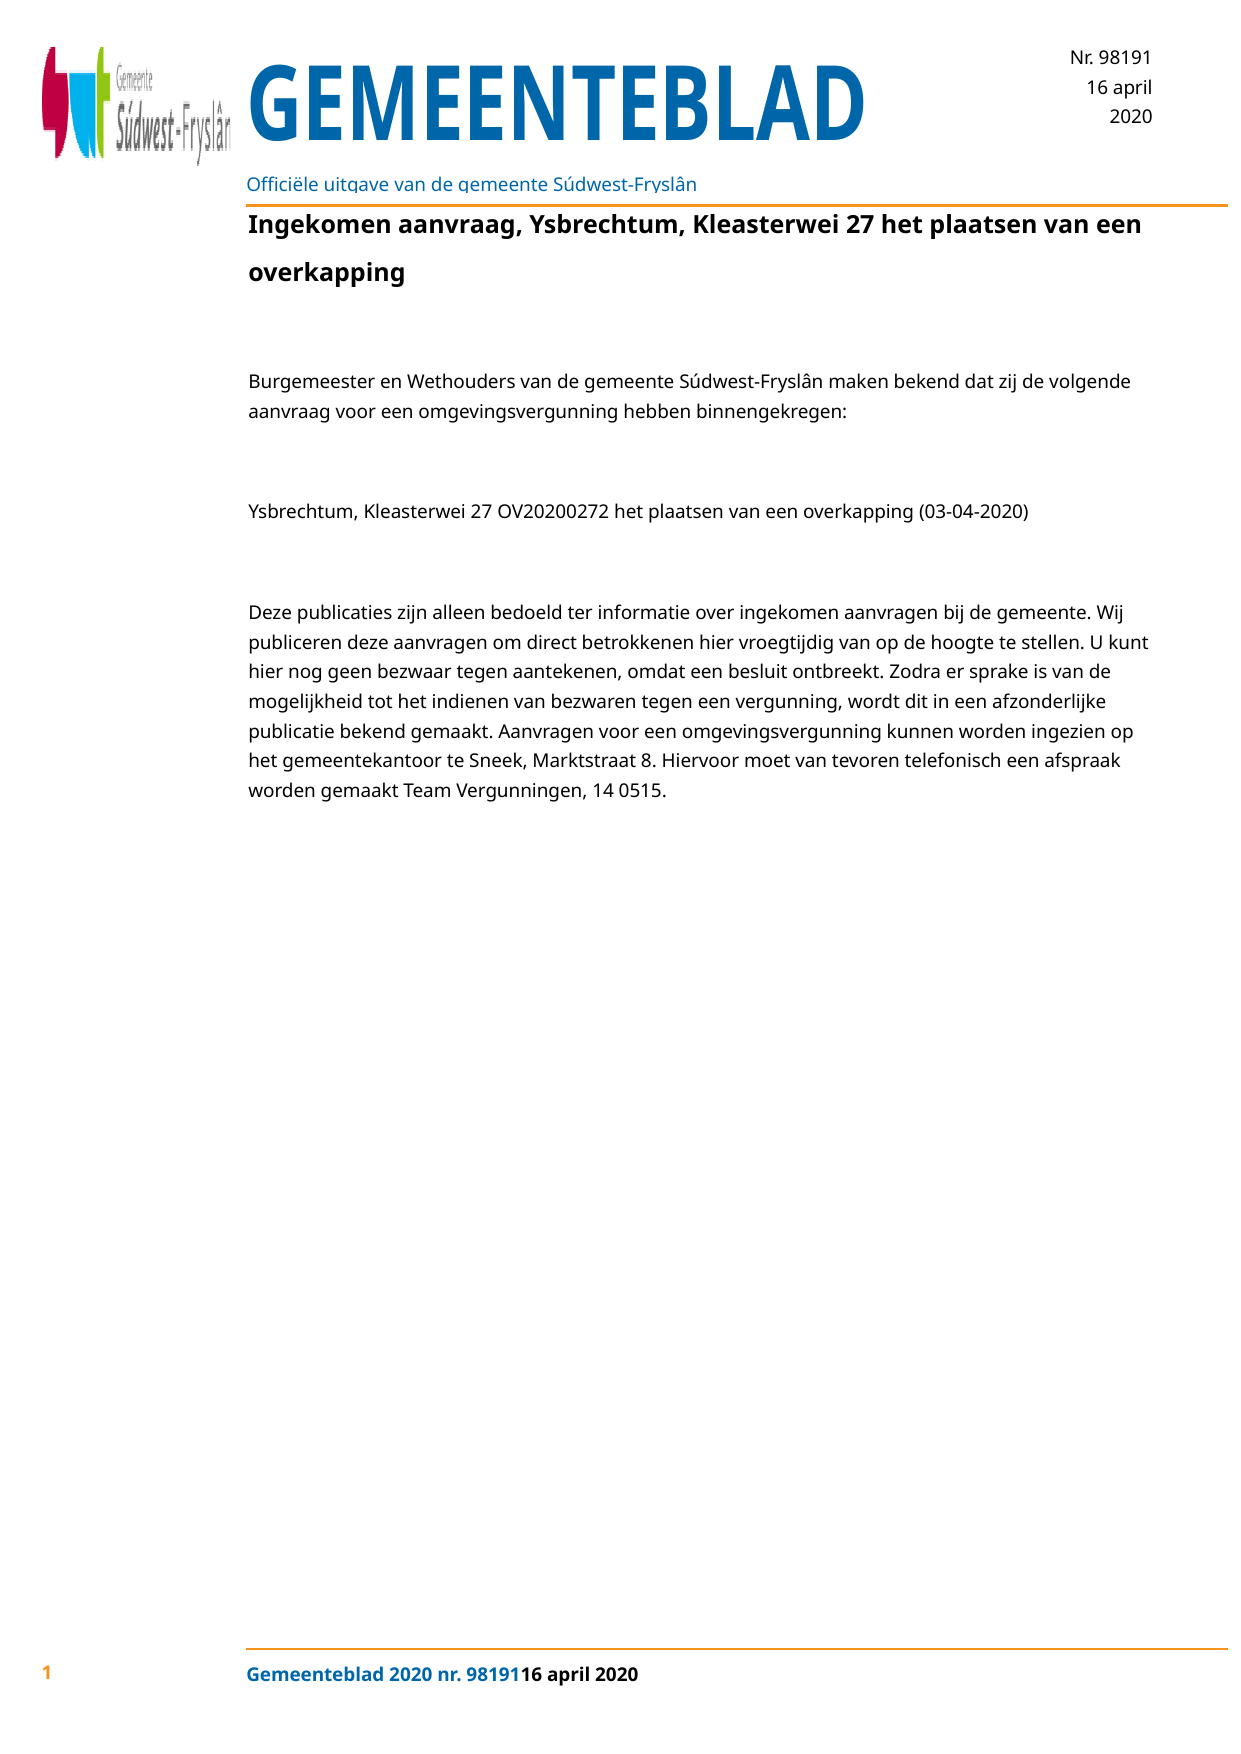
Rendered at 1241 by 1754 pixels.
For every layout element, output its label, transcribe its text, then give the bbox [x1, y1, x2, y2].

text Deze publicaties zijn alleen bedoeld ter informatie over ingekomen aanvragen bij de gemeente. Wij publiceren deze aanvragen om direct betrokkenen hier vroegtijdig van op de hoogte te stellen. U kunt hier nog geen bezwaar tegen aantekenen, omdat een besluit ontbreekt. Zodra er sprake is van de mogelijkheid tot het indienen van bezwaren tegen een vergunning, wordt dit in een afzonderlijke publicatie bekend gemaakt. Aanvragen voor een omgevingsvergunning kunnen worden ingezien op het gemeentekantoor te Sneek, Marktstraat 8. Hiervoor moet van tevoren telefonisch een afspraak worden gemaakt Team Vergunningen, 14 0515. [248, 599, 1152, 803]
picture [41, 47, 231, 172]
text Ysbrechtum, Kleasterwei 27 OV20200272 het plaatsen van een overkapping (03-04-2020) [248, 499, 1152, 524]
text Burgemeester en Wethouders van de gemeente Súdwest-Fryslân maken bekend dat zij de volgende aanvraag voor een omgevingsvergunning hebben binnengekregen: [248, 368, 1152, 424]
text Ingekomen aanvraag, Ysbrechtum, Kleasterwei 27 het plaatsen van een overkapping [248, 207, 1152, 288]
